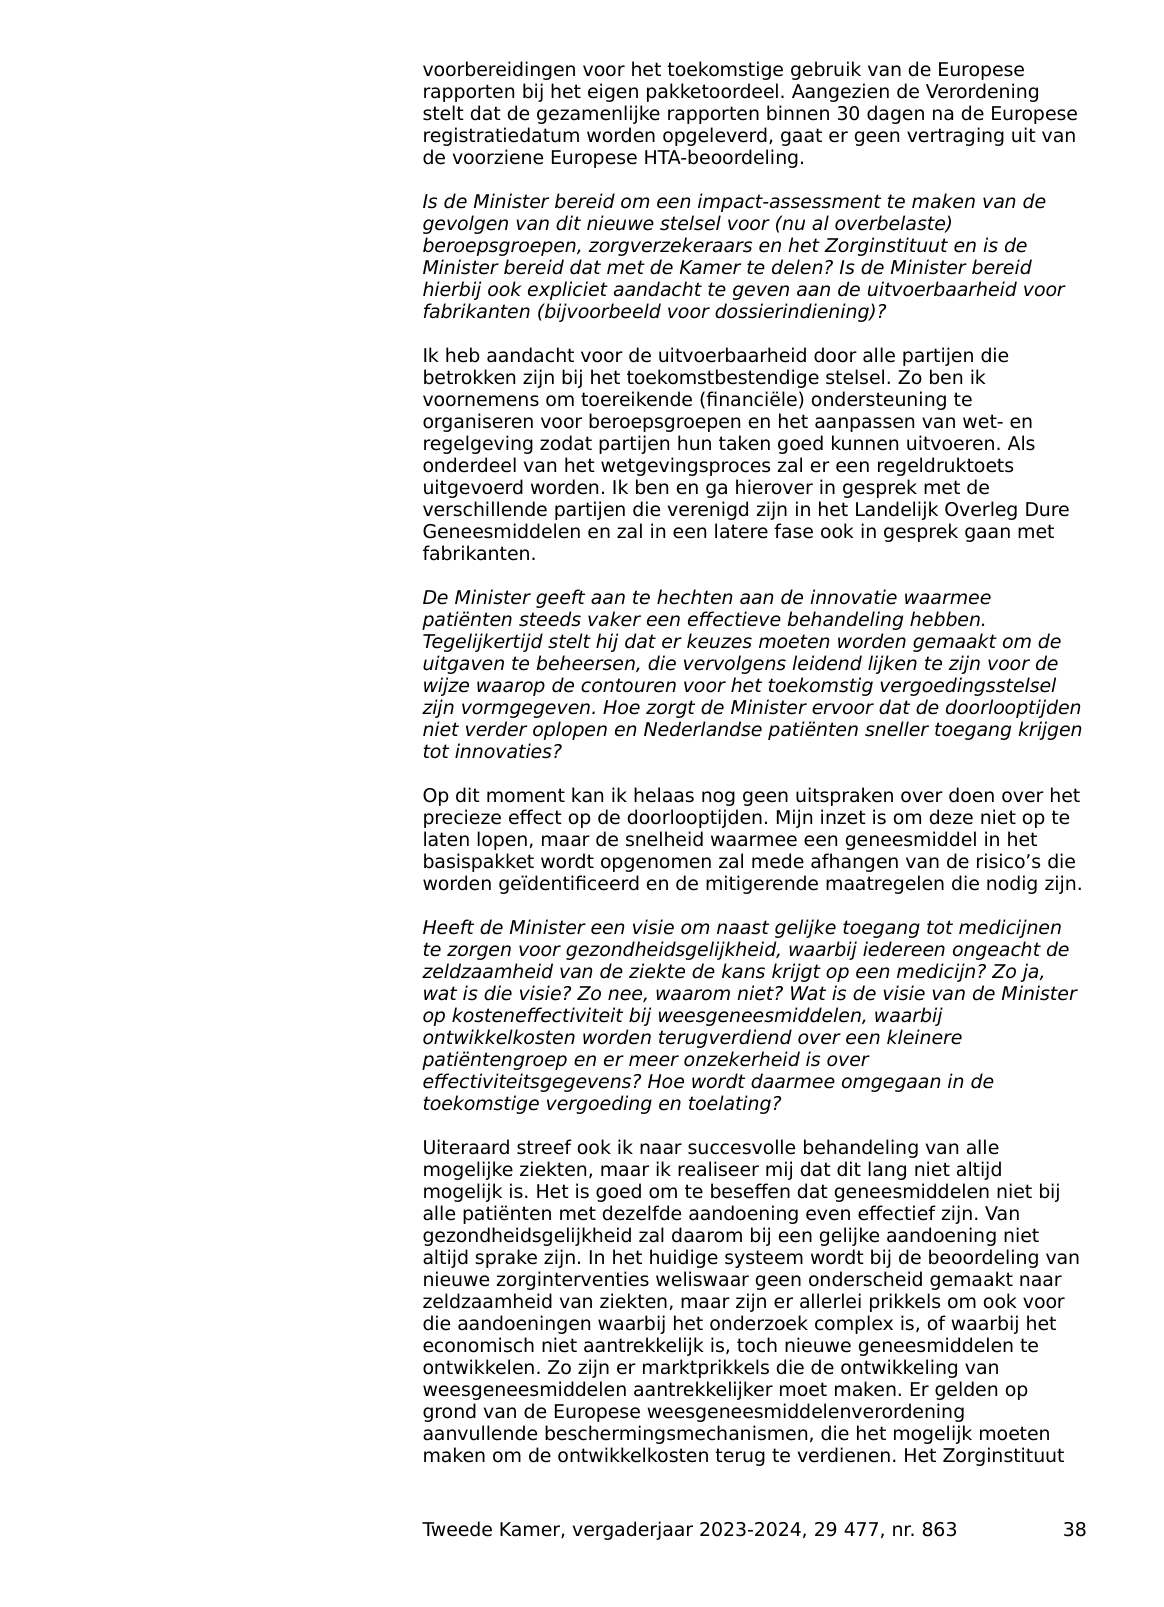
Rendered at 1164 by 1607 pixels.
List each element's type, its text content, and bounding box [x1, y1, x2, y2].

text Is de Minister bereid om een impact-assessment te maken van de gevolgen van dit nieuwe stelsel voor (nu al overbelaste) beroepsgroepen, zorgverzekeraars en het Zorginstituut en is de Minister bereid dat met de Kamer te delen? Is de Minister bereid hierbij ook expliciet aandacht te geven aan de uitvoerbaarheid voor fabrikanten (bijvoorbeeld voor dossierindiening)? [422, 191, 1087, 323]
text Heeft de Minister een visie om naast gelijke toegang tot medicijnen te zorgen voor gezondheidsgelijkheid, waarbij iedereen ongeacht de zeldzaamheid van de ziekte de kans krijgt op een medicijn? Zo ja, wat is die visie? Zo nee, waarom niet? Wat is de visie van de Minister op kosteneffectiviteit bij weesgeneesmiddelen, waarbij ontwikkelkosten worden terugverdiend over een kleinere patiëntengroep en er meer onzekerheid is over effectiviteitsgegevens? Hoe wordt daarmee omgegaan in de toekomstige vergoeding en toelating? [422, 917, 1087, 1115]
text Ik heb aandacht voor de uitvoerbaarheid door alle partijen die betrokken zijn bij het toekomstbestendige stelsel. Zo ben ik voornemens om toereikende (financiële) ondersteuning te organiseren voor beroepsgroepen en het aanpassen van wet- en regelgeving zodat partijen hun taken goed kunnen uitvoeren. Als onderdeel van het wetgevingsproces zal er een regeldruktoets uitgevoerd worden. Ik ben en ga hierover in gesprek met de verschillende partijen die verenigd zijn in het Landelijk Overleg Dure Geneesmiddelen en zal in een latere fase ook in gesprek gaan met fabrikanten. [422, 345, 1087, 565]
text voorbereidingen voor het toekomstige gebruik van de Europese rapporten bij het eigen pakketoordeel. Aangezien de Verordening stelt dat de gezamenlijke rapporten binnen 30 dagen na de Europese registratiedatum worden opgeleverd, gaat er geen vertraging uit van de voorziene Europese HTA-beoordeling. [422, 59, 1087, 169]
text Op dit moment kan ik helaas nog geen uitspraken over doen over het precieze effect op de doorlooptijden. Mijn inzet is om deze niet op te laten lopen, maar de snelheid waarmee een geneesmiddel in het basispakket wordt opgenomen zal mede afhangen van de risico’s die worden geïdentificeerd en de mitigerende maatregelen die nodig zijn. [422, 785, 1087, 895]
text Uiteraard streef ook ik naar succesvolle behandeling van alle mogelijke ziekten, maar ik realiseer mij dat dit lang niet altijd mogelijk is. Het is goed om te beseffen dat geneesmiddelen niet bij alle patiënten met dezelfde aandoening even effectief zijn. Van gezondheidsgelijkheid zal daarom bij een gelijke aandoening niet altijd sprake zijn. In het huidige systeem wordt bij de beoordeling van nieuwe zorginterventies weliswaar geen onderscheid gemaakt naar zeldzaamheid van ziekten, maar zijn er allerlei prikkels om ook voor die aandoeningen waarbij het onderzoek complex is, of waarbij het economisch niet aantrekkelijk is, toch nieuwe geneesmiddelen te ontwikkelen. Zo zijn er marktprikkels die de ontwikkeling van weesgeneesmiddelen aantrekkelijker moet maken. Er gelden op grond van de Europese weesgeneesmiddelenverordening aanvullende beschermingsmechanismen, die het mogelijk moeten maken om de ontwikkelkosten terug te verdienen. Het Zorginstituut [422, 1137, 1087, 1467]
text De Minister geeft aan te hechten aan de innovatie waarmee patiënten steeds vaker een effectieve behandeling hebben. Tegelijkertijd stelt hij dat er keuzes moeten worden gemaakt om de uitgaven te beheersen, die vervolgens leidend lijken te zijn voor de wijze waarop de contouren voor het toekomstig vergoedingsstelsel zijn vormgegeven. Hoe zorgt de Minister ervoor dat de doorlooptijden niet verder oplopen en Nederlandse patiënten sneller toegang krijgen tot innovaties? [422, 587, 1087, 763]
